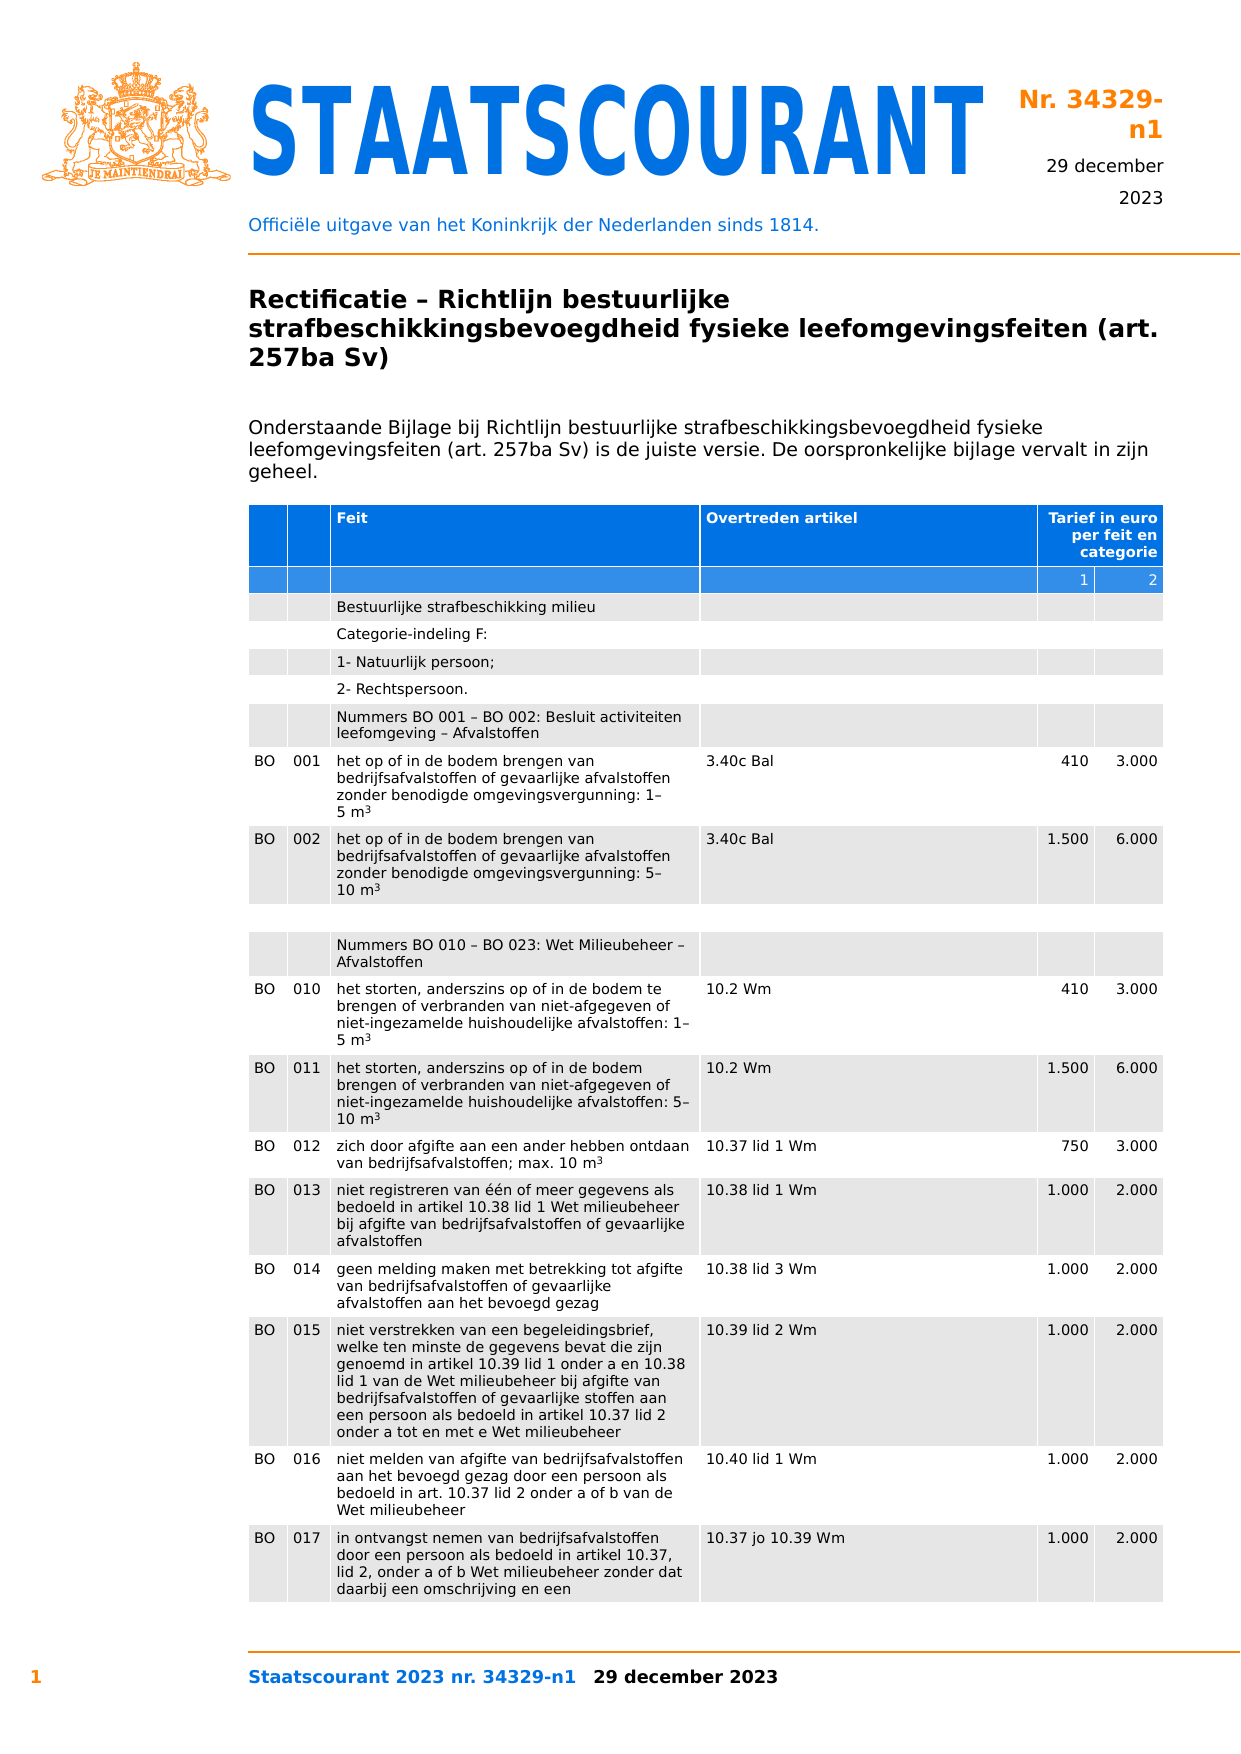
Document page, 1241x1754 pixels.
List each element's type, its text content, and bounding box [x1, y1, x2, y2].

table_cell BO [249, 826, 287, 904]
table_cell 10.38 lid 1 Wm [701, 1178, 1037, 1255]
table_cell [249, 905, 287, 931]
table_cell [701, 932, 1037, 976]
table_cell 002 [288, 826, 330, 904]
table_cell [249, 594, 287, 621]
table_cell [1095, 704, 1163, 747]
table_cell [1038, 676, 1094, 703]
table_cell [249, 649, 287, 675]
table_cell [1038, 594, 1094, 621]
table_cell 2.000 [1095, 1447, 1163, 1524]
table_cell 10.40 lid 1 Wm [701, 1447, 1037, 1524]
table_cell 1.000 [1038, 1447, 1094, 1524]
table_cell [288, 704, 330, 747]
table_cell het storten, anderszins op of in de bodem te brengen of verbranden van niet-afgegeven of niet-ingezamelde huishoudelijke afvalstoffen: 1–5 m3 [331, 977, 699, 1054]
table_cell [331, 567, 699, 593]
table_header [25, 62, 248, 253]
table_cell 013 [288, 1178, 330, 1255]
table_cell BO [249, 1256, 287, 1316]
table_cell [288, 905, 330, 931]
table_cell [1038, 905, 1094, 931]
table_cell [288, 567, 330, 593]
table_cell BO [249, 1178, 287, 1255]
table_cell [1038, 704, 1094, 747]
table_cell 001 [288, 748, 330, 825]
table_cell 6.000 [1095, 826, 1163, 904]
table_header Nr. 34329-n1 [998, 62, 1240, 150]
table_cell 3.000 [1095, 977, 1163, 1054]
table_cell 10.38 lid 3 Wm [701, 1256, 1037, 1316]
table_cell niet melden van afgifte van bedrijfsafvalstoffen aan het bevoegd gezag door een persoon als bedoeld in art. 10.37 lid 2 onder a of b van de Wet milieubeheer [331, 1447, 699, 1524]
table_header [288, 505, 330, 566]
table_cell [1038, 649, 1094, 675]
table_cell 1.000 [1038, 1317, 1094, 1446]
table_cell 10.2 Wm [701, 977, 1037, 1054]
table_cell [1095, 649, 1163, 675]
table_cell [249, 676, 287, 703]
table_cell in ontvangst nemen van bedrijfsafvalstoffen door een persoon als bedoeld in artikel 10.37, lid 2, onder a of b Wet milieubeheer zonder dat daarbij een omschrijving en een [331, 1525, 699, 1602]
table_cell 1.000 [1038, 1178, 1094, 1255]
table_cell BO [249, 1447, 287, 1524]
table_cell [1038, 622, 1094, 648]
table_cell 10.39 lid 2 Wm [701, 1317, 1037, 1446]
table_cell BO [249, 1133, 287, 1177]
table_cell [288, 932, 330, 976]
table_cell 010 [288, 977, 330, 1054]
table_cell [1095, 905, 1163, 931]
table_cell [1038, 932, 1094, 976]
table_cell 10.37 lid 1 Wm [701, 1133, 1037, 1177]
table_cell Bestuurlijke strafbeschikking milieu [331, 594, 699, 621]
table_cell 2023 [998, 183, 1240, 215]
table_cell [288, 622, 330, 648]
table_cell 2- Rechtspersoon. [331, 676, 699, 703]
table_cell BO [249, 1317, 287, 1446]
table_header STAATSCOURANT [248, 62, 998, 215]
subtitle Rectificatie – Richtlijn bestuurlijke strafbeschikkingsbevoegdheid fysieke leefomgevingsfeiten (art. 257ba Sv) [248, 285, 1163, 373]
table_cell [1095, 594, 1163, 621]
table_cell 750 [1038, 1133, 1094, 1177]
table_cell Nummers BO 001 – BO 002: Besluit activiteiten leefomgeving – Afvalstoffen [331, 704, 699, 747]
table_cell 10.37 jo 10.39 Wm [701, 1525, 1037, 1602]
table_cell [701, 594, 1037, 621]
table_cell Nummers BO 010 – BO 023: Wet Milieubeheer – Afvalstoffen [331, 932, 699, 976]
table_cell Categorie-indeling F: [331, 622, 699, 648]
table_cell [249, 567, 287, 593]
table_cell [701, 622, 1037, 648]
table_cell het storten, anderszins op of in de bodem brengen of verbranden van niet-afgegeven of niet-ingezamelde huishoudelijke afvalstoffen: 5–10 m3 [331, 1055, 699, 1132]
table_cell 2.000 [1095, 1256, 1163, 1316]
table_header Overtreden artikel [701, 505, 1037, 566]
table_header Feit [331, 505, 699, 566]
table_cell [1095, 676, 1163, 703]
table_cell BO [249, 1055, 287, 1132]
table_cell 1.500 [1038, 1055, 1094, 1132]
table_cell BO [249, 977, 287, 1054]
table_cell 015 [288, 1317, 330, 1446]
table_cell 2 [1095, 567, 1163, 593]
table_cell [701, 704, 1037, 747]
table_cell 1.000 [1038, 1525, 1094, 1602]
table_cell niet verstrekken van een begeleidingsbrief, welke ten minste de gegevens bevat die zijn genoemd in artikel 10.39 lid 1 onder a en 10.38 lid 1 van de Wet milieubeheer bij afgifte van bedrijfsafvalstoffen of gevaarlijke stoffen aan een persoon als bedoeld in artikel 10.37 lid 2 onder a tot en met e Wet milieubeheer [331, 1317, 699, 1446]
table_cell 1.500 [1038, 826, 1094, 904]
table_cell [249, 704, 287, 747]
table_cell [701, 676, 1037, 703]
table_cell het op of in de bodem brengen van bedrijfsafvalstoffen of gevaarlijke afvalstoffen zonder benodigde omgevingsvergunning: 1–5 m3 [331, 748, 699, 825]
table_cell 011 [288, 1055, 330, 1132]
table_cell [288, 594, 330, 621]
table_cell 016 [288, 1447, 330, 1524]
table_header Tarief in euro per feit en categorie [1038, 505, 1163, 566]
table_cell Officiële uitgave van het Koninkrijk der Nederlanden sinds 1814. [248, 215, 1240, 253]
table_cell 017 [288, 1525, 330, 1602]
table_cell 014 [288, 1256, 330, 1316]
table_cell 29 december [998, 150, 1240, 182]
table_cell 012 [288, 1133, 330, 1177]
table_cell 1- Natuurlijk persoon; [331, 649, 699, 675]
table_cell [701, 567, 1037, 593]
table_cell [1095, 622, 1163, 648]
table_cell [1095, 932, 1163, 976]
table_cell [288, 676, 330, 703]
text Onderstaande Bijlage bij Richtlijn bestuurlijke strafbeschikkingsbevoegdheid fysieke leefomgevingsfeiten (art. 257ba Sv) is de juiste versie. De oorspronkelijke bijlage vervalt in zijn geheel. [248, 417, 1163, 482]
table_cell het op of in de bodem brengen van bedrijfsafvalstoffen of gevaarlijke afvalstoffen zonder benodigde omgevingsvergunning: 5–10 m3 [331, 826, 699, 904]
table_cell 10.2 Wm [701, 1055, 1037, 1132]
table_cell niet registreren van één of meer gegevens als bedoeld in artikel 10.38 lid 1 Wet milieubeheer bij afgifte van bedrijfsafvalstoffen of gevaarlijke afvalstoffen [331, 1178, 699, 1255]
table_cell [249, 932, 287, 976]
table_cell [331, 905, 699, 931]
table_header [249, 505, 287, 566]
table_cell [701, 649, 1037, 675]
picture [41, 62, 231, 186]
table_cell 3.000 [1095, 748, 1163, 825]
table_cell BO [249, 1525, 287, 1602]
table_cell BO [249, 748, 287, 825]
table_cell zich door afgifte aan een ander hebben ontdaan van bedrijfsafvalstoffen; max. 10 m3 [331, 1133, 699, 1177]
table_cell 3.40c Bal [701, 748, 1037, 825]
table_cell [288, 649, 330, 675]
table_cell 1.000 [1038, 1256, 1094, 1316]
table_cell 3.000 [1095, 1133, 1163, 1177]
table_cell 6.000 [1095, 1055, 1163, 1132]
table_cell 1 [1038, 567, 1094, 593]
table_cell 410 [1038, 977, 1094, 1054]
table_cell [249, 622, 287, 648]
table_cell 2.000 [1095, 1525, 1163, 1602]
table_cell 2.000 [1095, 1178, 1163, 1255]
table_cell 410 [1038, 748, 1094, 825]
table_cell 3.40c Bal [701, 826, 1037, 904]
table_cell geen melding maken met betrekking tot afgifte van bedrijfsafvalstoffen of gevaarlijke afvalstoffen aan het bevoegd gezag [331, 1256, 699, 1316]
table_cell [701, 905, 1037, 931]
table_cell 2.000 [1095, 1317, 1163, 1446]
